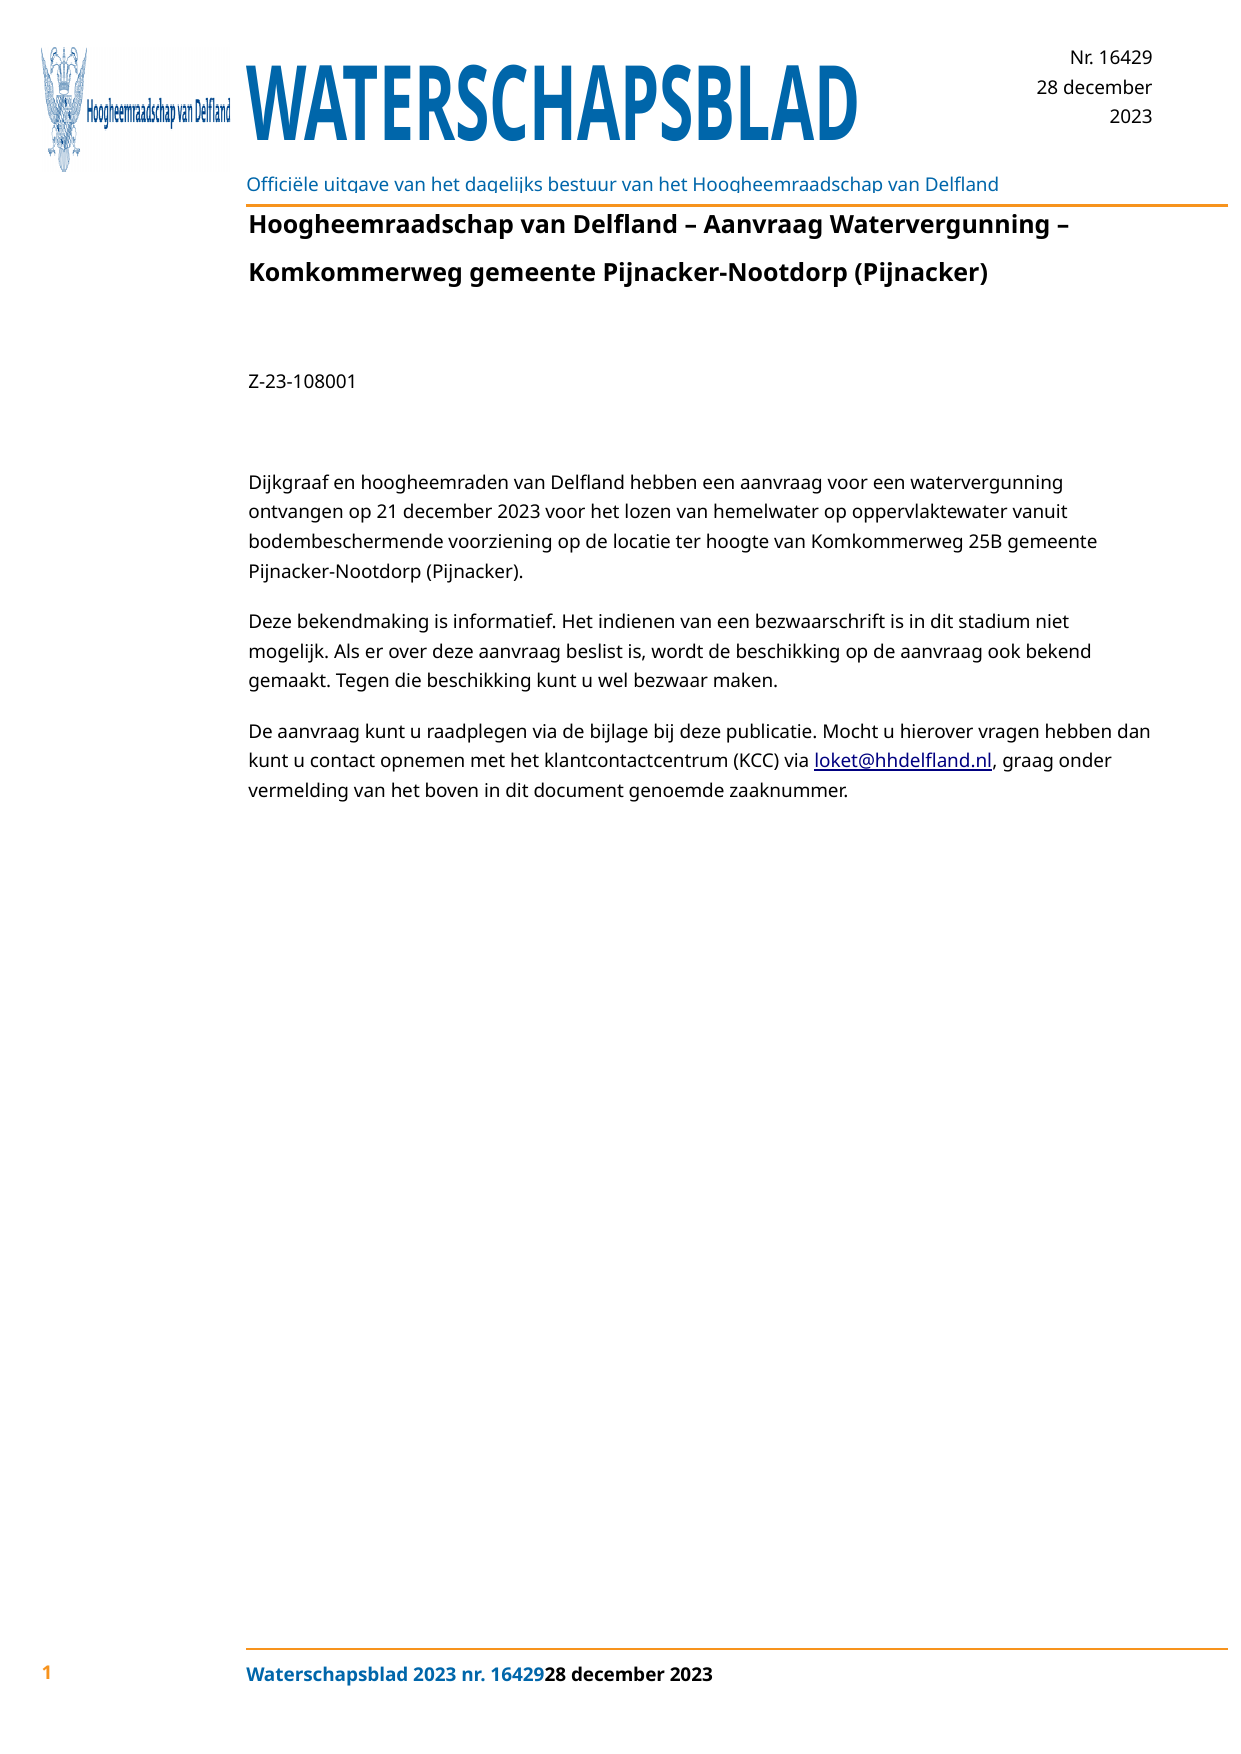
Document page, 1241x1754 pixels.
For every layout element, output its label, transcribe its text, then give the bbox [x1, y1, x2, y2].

text Deze bekendmaking is informatief. Het indienen van een bezwaarschrift is in dit stadium niet mogelijk. Als er over deze aanvraag beslist is, wordt de beschikking op de aanvraag ook bekend gemaakt. Tegen die beschikking kunt u wel bezwaar maken. [248, 608, 1152, 693]
text De aanvraag kunt u raadplegen via de bijlage bij deze publicatie. Mocht u hierover vragen hebben dan kunt u contact opnemen met het klantcontactcentrum (KCC) via loket@hhdelfland.nl, graag onder vermelding van het boven in dit document genoemde zaaknummer. [248, 718, 1152, 803]
text Z-23-108001 [248, 368, 1152, 394]
text Dijkgraaf en hoogheemraden van Delfland hebben een aanvraag voor een watervergunning ontvangen op 21 december 2023 voor het lozen van hemelwater op oppervlaktewater vanuit bodembeschermende voorziening op de locatie ter hoogte van Komkommerweg 25B gemeente Pijnacker-Nootdorp (Pijnacker). [248, 469, 1152, 584]
text Hoogheemraadschap van Delfland – Aanvraag Watervergunning – Komkommerweg gemeente Pijnacker-Nootdorp (Pijnacker) [248, 207, 1152, 288]
picture [41, 47, 231, 172]
